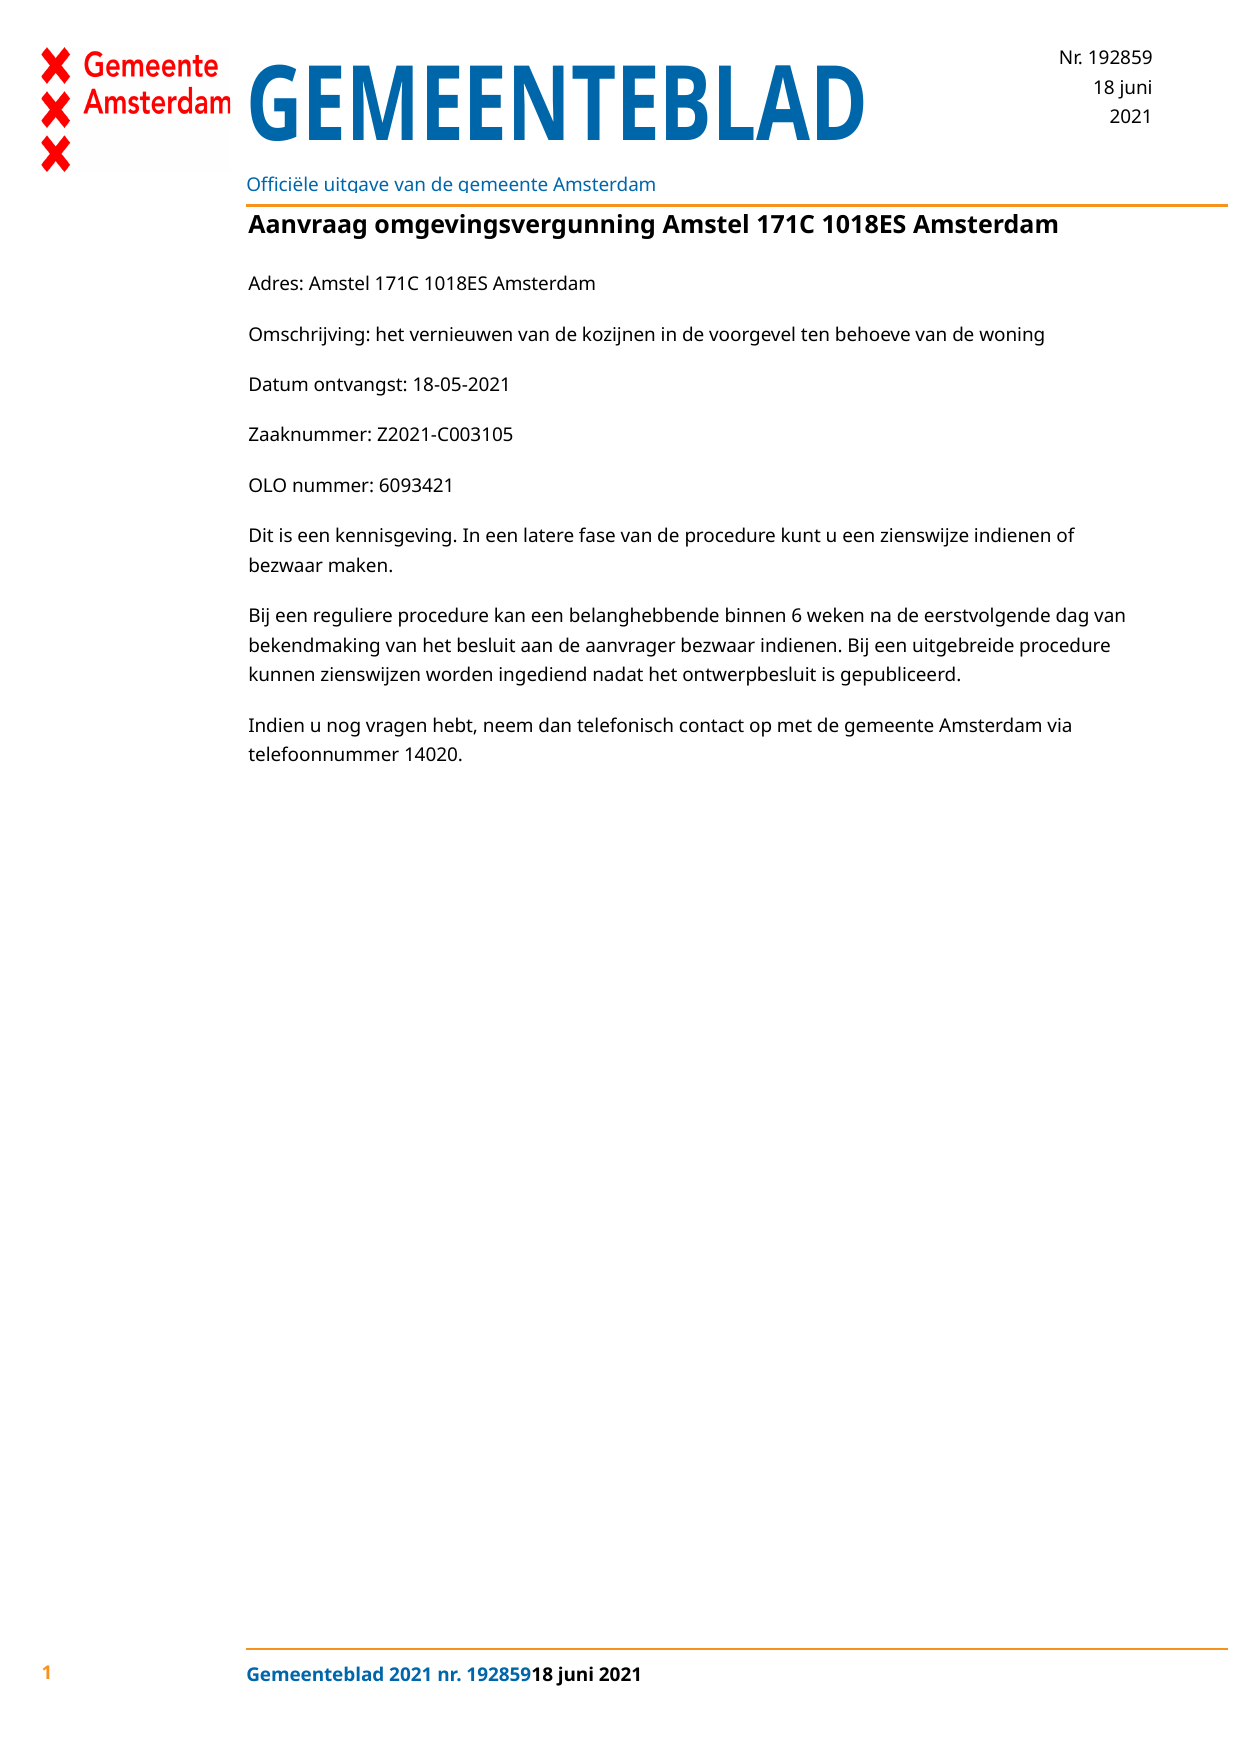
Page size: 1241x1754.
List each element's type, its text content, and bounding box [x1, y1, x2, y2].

text Zaaknummer: Z2021-C003105 [248, 422, 1152, 447]
text Omschrijving: het vernieuwen van de kozijnen in de voorgevel ten behoeve van de woning [248, 321, 1152, 346]
picture [41, 47, 231, 172]
text OLO nummer: 6093421 [248, 472, 1152, 498]
text Aanvraag omgevingsvergunning Amstel 171C 1018ES Amsterdam [248, 207, 1152, 241]
text Indien u nog vragen hebt, neem dan telefonisch contact op met de gemeente Amsterdam via telefoonnummer 14020. [248, 712, 1152, 767]
text Bij een reguliere procedure kan een belanghebbende binnen 6 weken na de eerstvolgende dag van bekendmaking van het besluit aan de aanvrager bezwaar indienen. Bij een uitgebreide procedure kunnen zienswijzen worden ingediend nadat het ontwerpbesluit is gepubliceerd. [248, 602, 1152, 687]
text Adres: Amstel 171C 1018ES Amsterdam [248, 270, 1152, 296]
text Datum ontvangst: 18-05-2021 [248, 371, 1152, 397]
text Dit is een kennisgeving. In een latere fase van de procedure kunt u een zienswijze indienen of bezwaar maken. [248, 522, 1152, 578]
